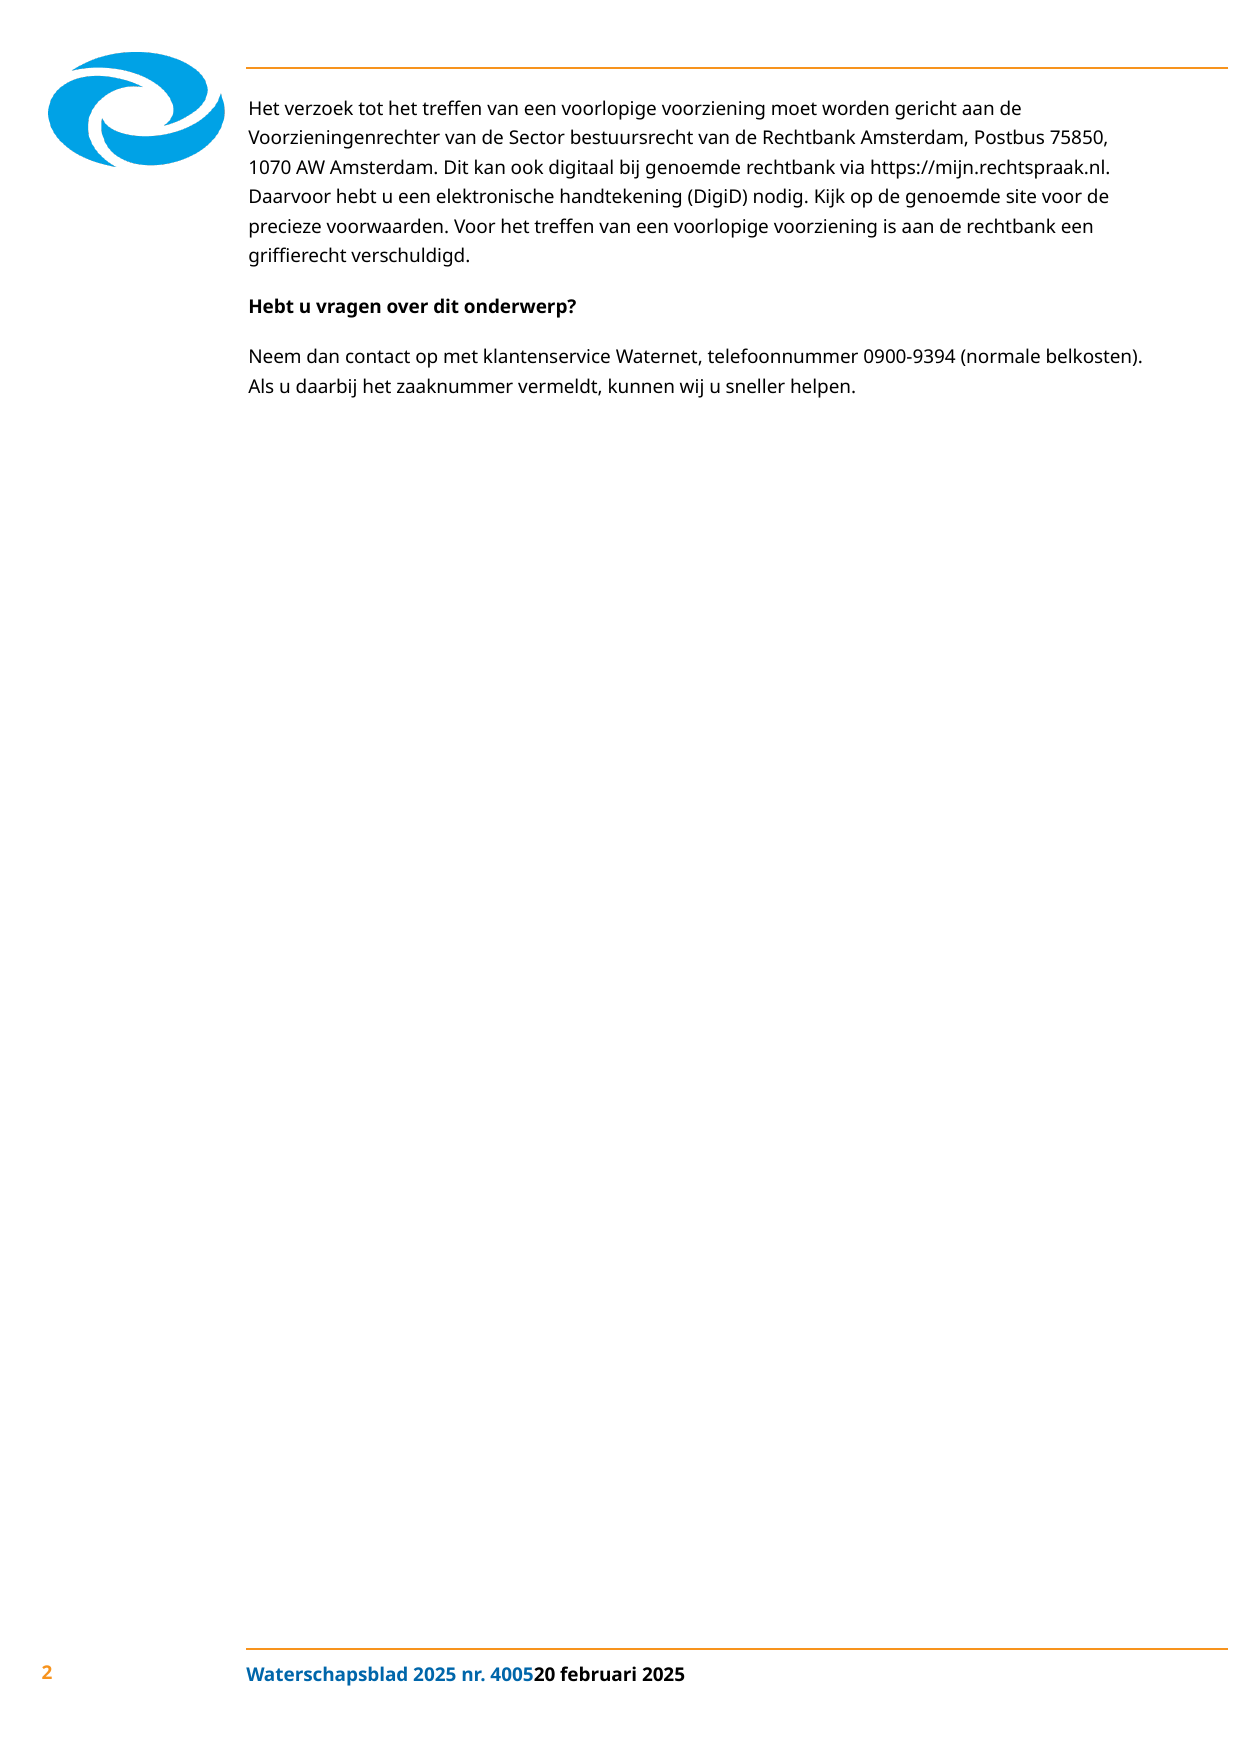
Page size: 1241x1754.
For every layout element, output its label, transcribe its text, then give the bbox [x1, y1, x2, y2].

text Het verzoek tot het treffen van een voorlopige voorziening moet worden gericht aan de Voorzieningenrechter van de Sector bestuursrecht van de Rechtbank Amsterdam, Postbus 75850, 1070 AW Amsterdam. Dit kan ook digitaal bij genoemde rechtbank via https://mijn.rechtspraak.nl. Daarvoor hebt u een elektronische handtekening (DigiD) nodig. Kijk op de genoemde site voor de precieze voorwaarden. Voor het treffen van een voorlopige voorziening is aan de rechtbank een griffierecht verschuldigd. [248, 95, 1152, 268]
text Neem dan contact op met klantenservice Waternet, telefoonnummer 0900-9394 (normale belkosten). Als u daarbij het zaaknummer vermeldt, kunnen wij u sneller helpen. [248, 343, 1152, 399]
picture [41, 47, 231, 172]
text Hebt u vragen over dit onderwerp? [248, 293, 1152, 319]
